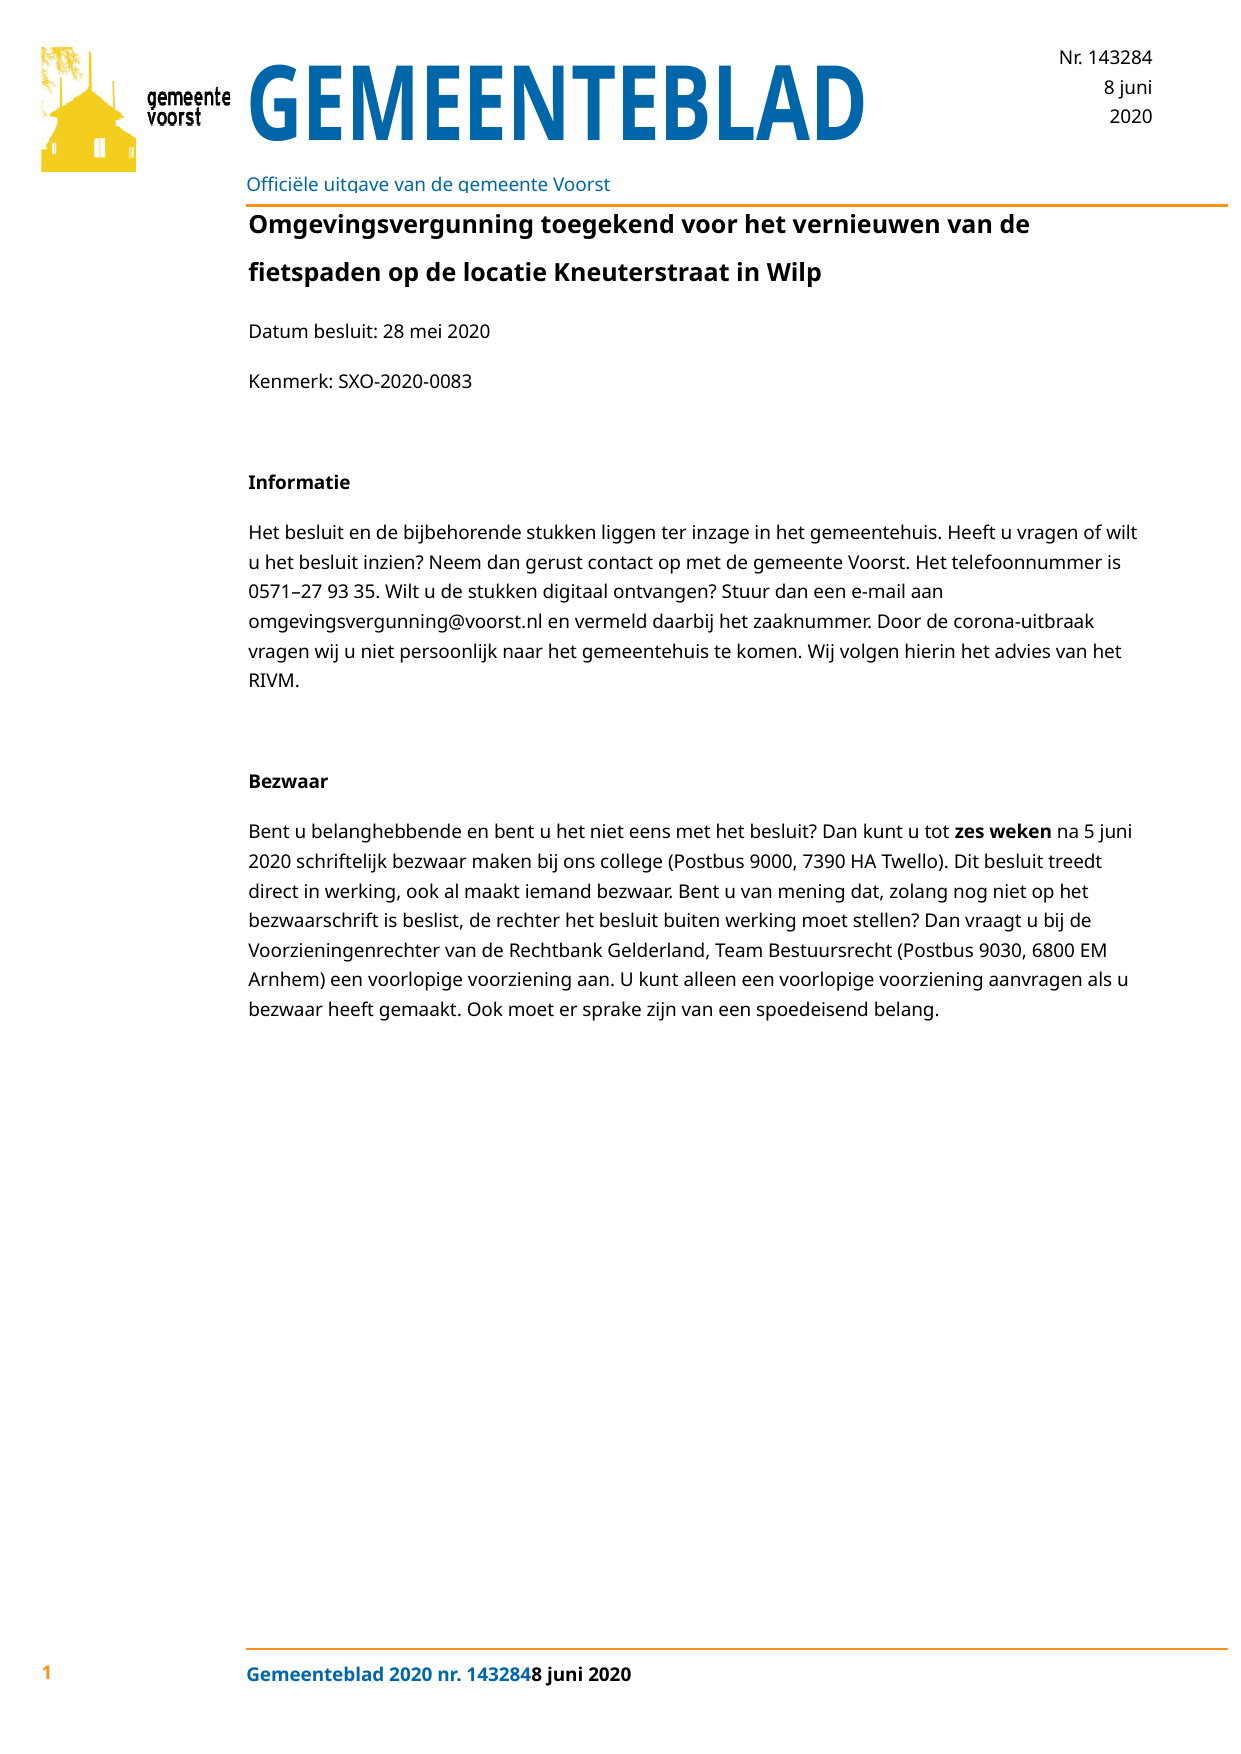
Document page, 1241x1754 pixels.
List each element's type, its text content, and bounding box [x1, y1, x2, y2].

picture [41, 47, 231, 172]
text Kenmerk: SXO-2020-0083 [248, 368, 1152, 394]
text Omgevingsvergunning toegekend voor het vernieuwen van de fietspaden op de locatie Kneuterstraat in Wilp [248, 207, 1152, 288]
text Informatie [248, 469, 1152, 495]
text Het besluit en de bijbehorende stukken liggen ter inzage in het gemeentehuis. Heeft u vragen of wilt u het besluit inzien? Neem dan gerust contact op met de gemeente Voorst. Het telefoonnummer is 0571–27 93 35. Wilt u de stukken digitaal ontvangen? Stuur dan een e-mail aan omgevingsvergunning@voorst.nl en vermeld daarbij het zaaknummer. Door de corona-uitbraak vragen wij u niet persoonlijk naar het gemeentehuis te komen. Wij volgen hierin het advies van het RIVM. [248, 519, 1152, 693]
text Bent u belanghebbende en bent u het niet eens met het besluit? Dan kunt u tot zes weken na 5 juni 2020 schriftelijk bezwaar maken bij ons college (Postbus 9000, 7390 HA Twello). Dit besluit treedt direct in werking, ook al maakt iemand bezwaar. Bent u van mening dat, zolang nog niet op het bezwaarschrift is beslist, de rechter het besluit buiten werking moet stellen? Dan vraagt u bij de Voorzieningenrechter van de Rechtbank Gelderland, Team Bestuursrecht (Postbus 9030, 6800 EM Arnhem) een voorlopige voorziening aan. U kunt alleen een voorlopige voorziening aanvragen als u bezwaar heeft gemaakt. Ook moet er sprake zijn van een spoedeisend belang. [248, 819, 1152, 1022]
text Datum besluit: 28 mei 2020 [248, 318, 1152, 344]
text Bezwaar [248, 768, 1152, 794]
